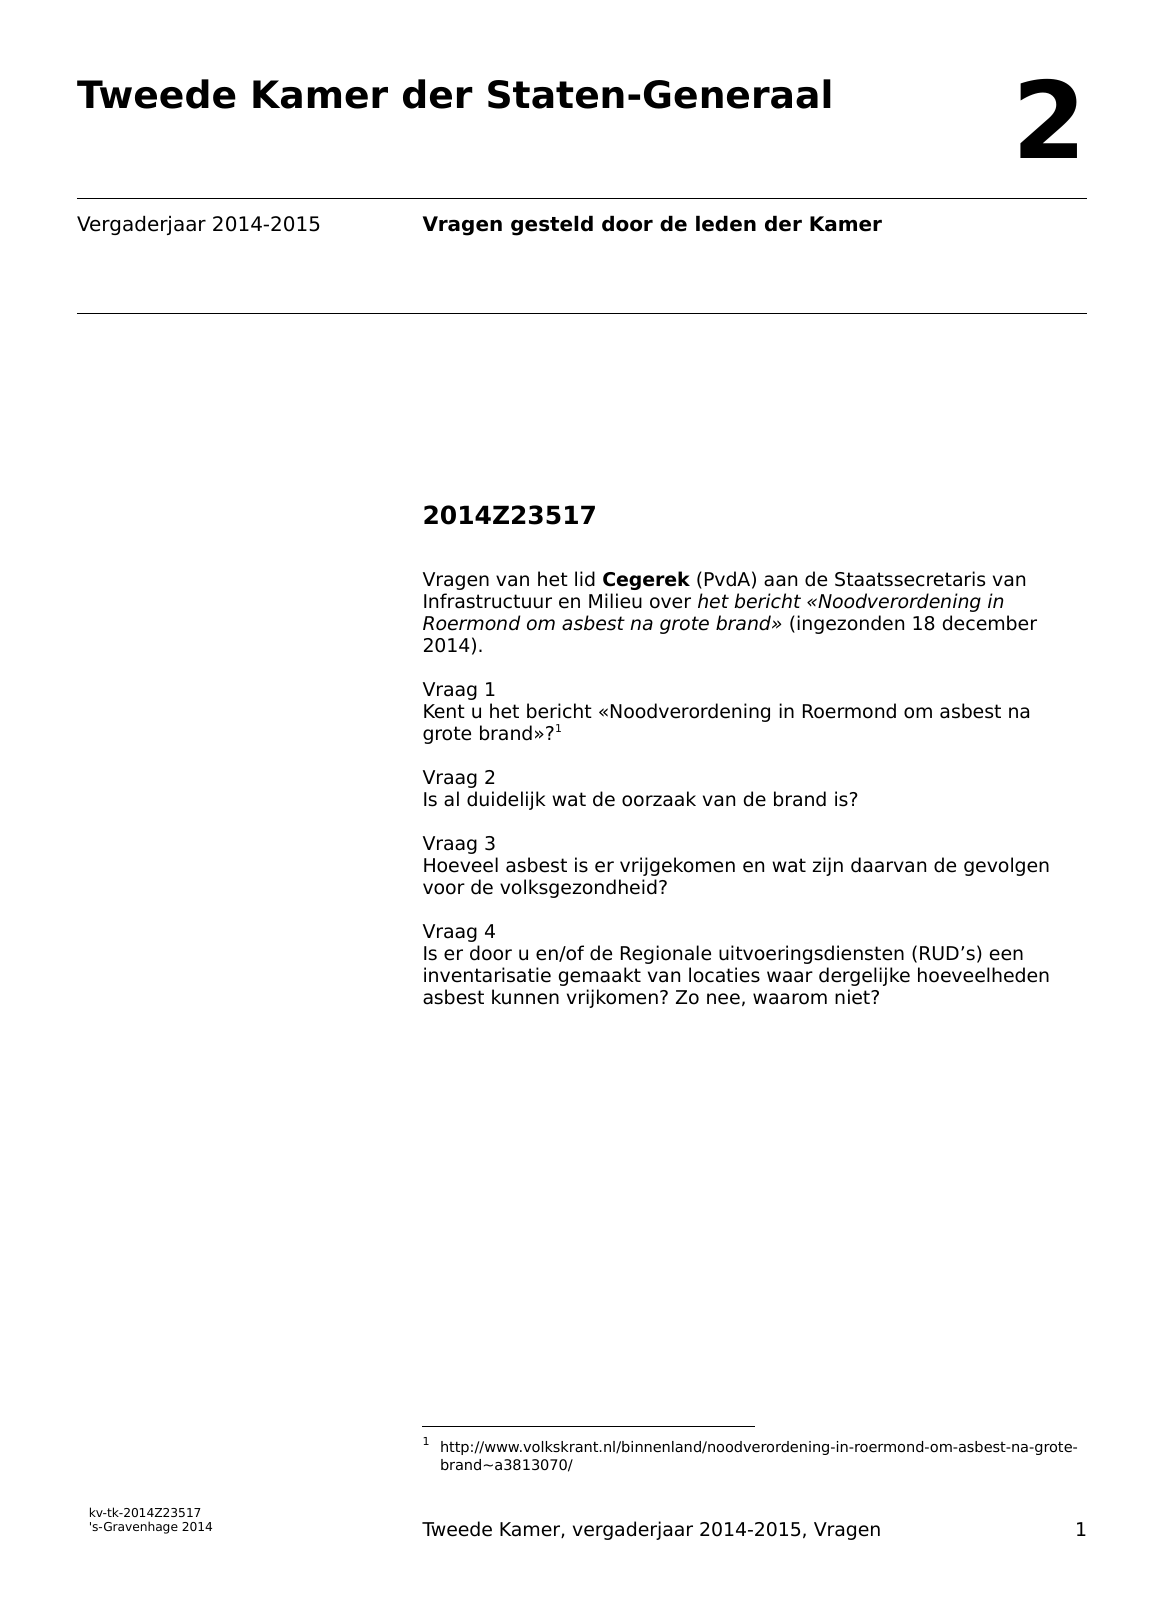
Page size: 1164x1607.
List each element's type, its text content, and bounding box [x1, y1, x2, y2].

text Vragen van het lid Cegerek (PvdA) aan de Staatssecretaris van Infrastructuur en Milieu over het bericht «Noodverordening in Roermond om asbest na grote brand» (ingezonden 18 december 2014). [422, 569, 1087, 657]
text Vraag 1 [422, 679, 1087, 701]
text http://www.volkskrant.nl/binnenland/noodverordening-in-roermond-om-asbest-na-grote-brand~a3813070/ [422, 1435, 1087, 1474]
text kv-tk-2014Z23517 [88, 1506, 323, 1520]
table_cell Vragen gesteld door de leden der Kamer [422, 199, 1087, 313]
text Is er door u en/of de Regionale uitvoeringsdiensten (RUD’s) een inventarisatie gemaakt van locaties waar dergelijke hoeveelheden asbest kunnen vrijkomen? Zo nee, waarom niet? [422, 943, 1087, 1009]
text Vraag 2 [422, 767, 1087, 789]
text Kent u het bericht «Noodverordening in Roermond om asbest na grote brand»? [422, 701, 1087, 745]
text Vraag 3 [422, 833, 1087, 855]
table_header Tweede Kamer der Staten-Generaal [77, 59, 886, 198]
table_header 2 [886, 59, 1087, 198]
text Vraag 4 [422, 921, 1087, 943]
text 's-Gravenhage 2014 [88, 1520, 323, 1534]
text Hoeveel asbest is er vrijgekomen en wat zijn daarvan de gevolgen voor de volksgezondheid? [422, 855, 1087, 899]
text 2014Z23517 [422, 501, 1087, 531]
text Is al duidelijk wat de oorzaak van de brand is? [422, 789, 1087, 811]
table_cell Vergaderjaar 2014-2015 [77, 199, 422, 313]
